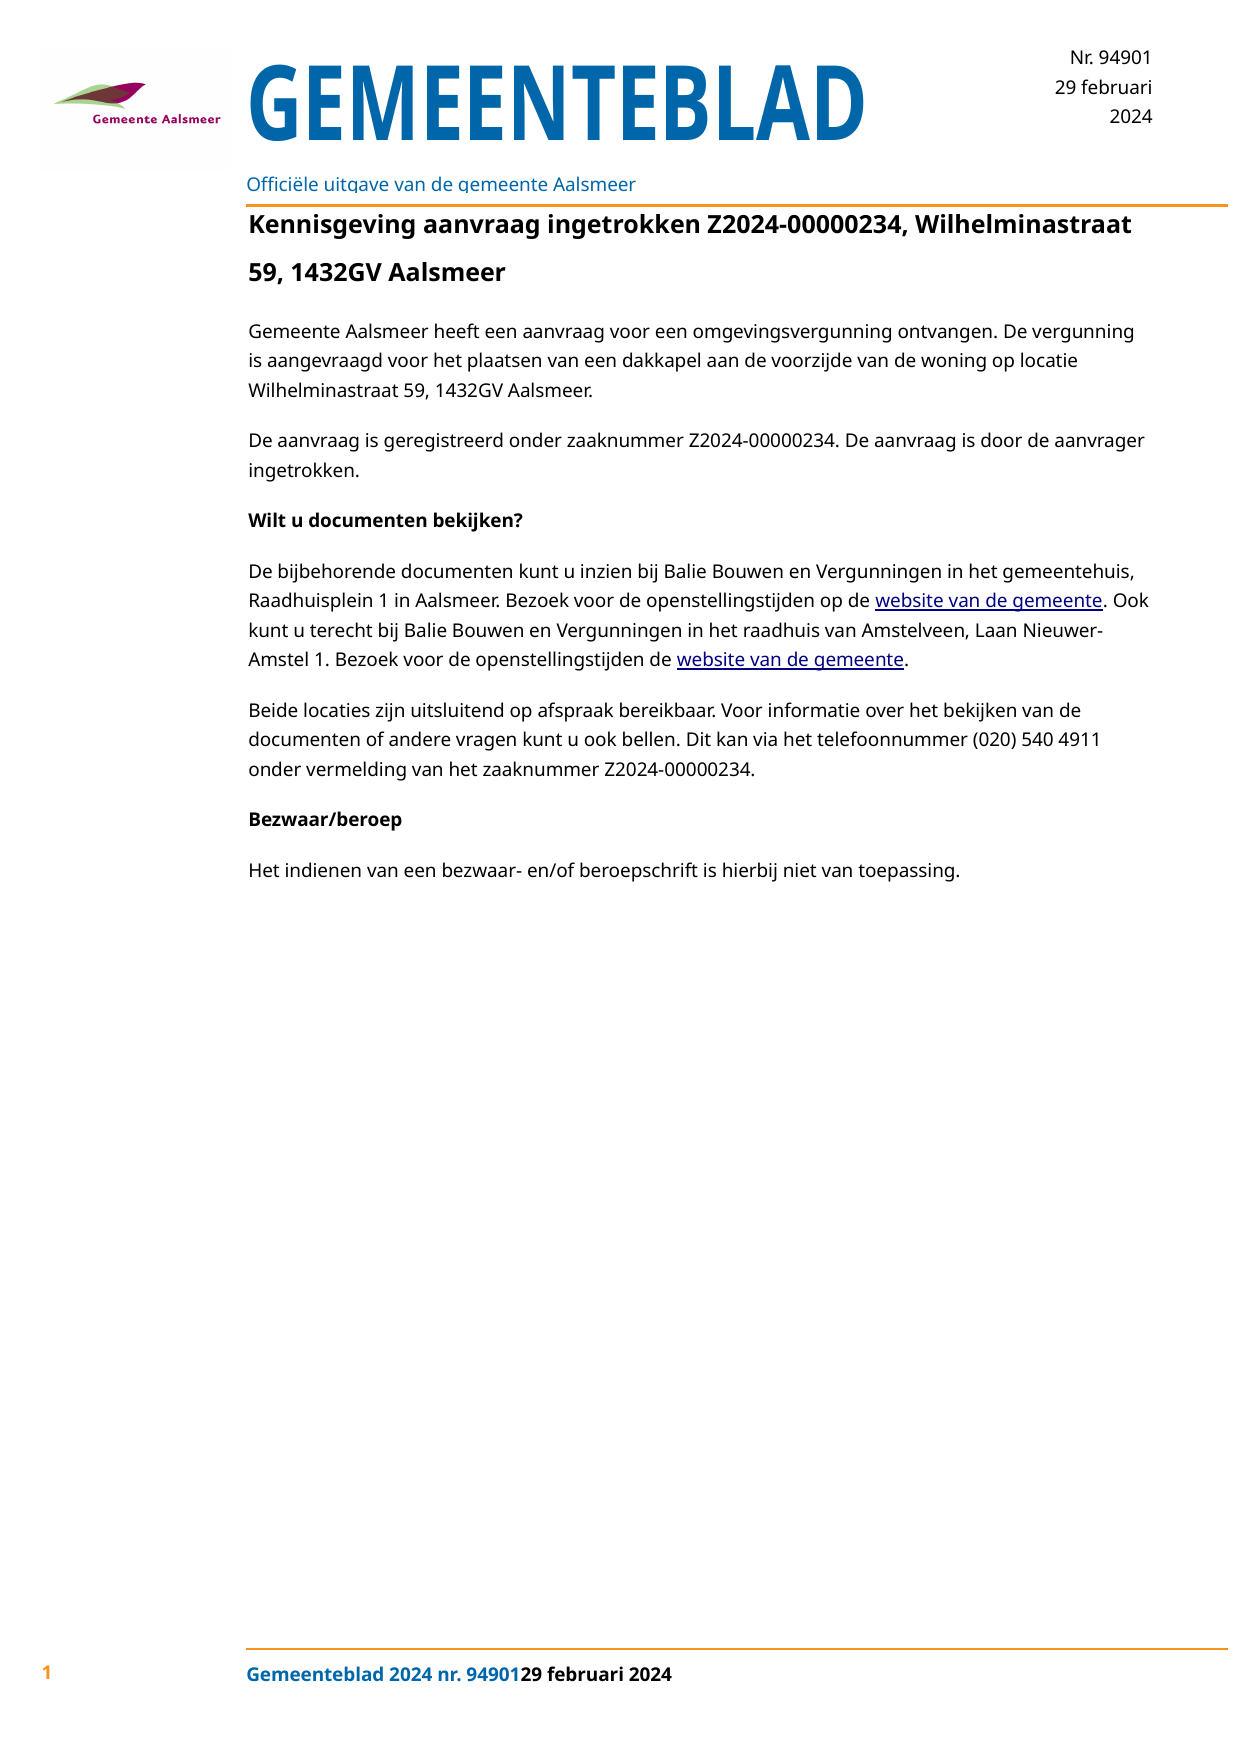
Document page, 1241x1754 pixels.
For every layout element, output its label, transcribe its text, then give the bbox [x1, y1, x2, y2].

text Gemeente Aalsmeer heeft een aanvraag voor een omgevingsvergunning ontvangen. De vergunning is aangevraagd voor het plaatsen van een dakkapel aan de voorzijde van de woning op locatie Wilhelminastraat 59, 1432GV Aalsmeer. [248, 318, 1152, 403]
text Wilt u documenten bekijken? [248, 507, 1152, 533]
text Beide locaties zijn uitsluitend op afspraak bereikbaar. Voor informatie over het bekijken van de documenten of andere vragen kunt u ook bellen. Dit kan via het telefoonnummer (020) 540 4911 onder vermelding van het zaaknummer Z2024-00000234. [248, 697, 1152, 782]
picture [41, 47, 231, 172]
text Het indienen van een bezwaar- en/of beroepschrift is hierbij niet van toepassing. [248, 857, 1152, 883]
text De aanvraag is geregistreerd onder zaaknummer Z2024-00000234. De aanvraag is door de aanvrager ingetrokken. [248, 427, 1152, 483]
text Bezwaar/beroep [248, 807, 1152, 832]
text De bijbehorende documenten kunt u inzien bij Balie Bouwen en Vergunningen in het gemeentehuis, Raadhuisplein 1 in Aalsmeer. Bezoek voor de openstellingstijden op de website van de gemeente. Ook kunt u terecht bij Balie Bouwen en Vergunningen in het raadhuis van Amstelveen, Laan Nieuwer-Amstel 1. Bezoek voor de openstellingstijden de website van de gemeente. [248, 558, 1152, 672]
text Kennisgeving aanvraag ingetrokken Z2024-00000234, Wilhelminastraat 59, 1432GV Aalsmeer [248, 207, 1152, 288]
